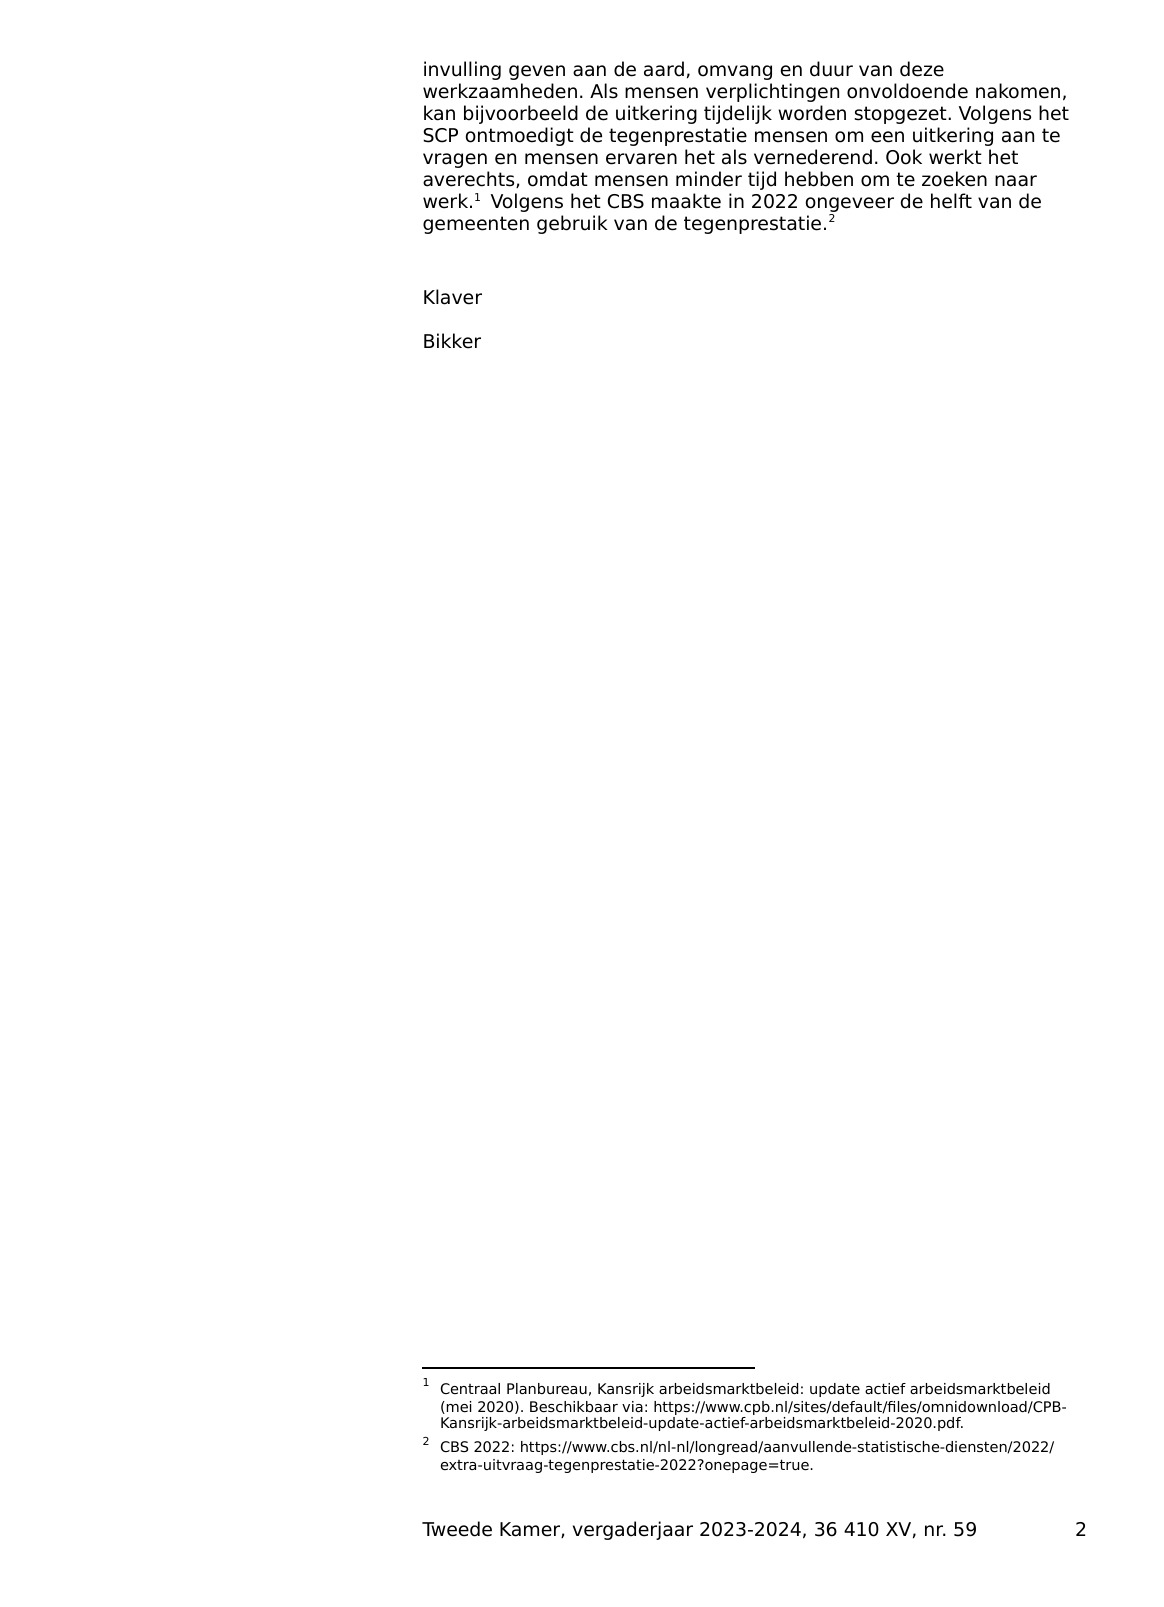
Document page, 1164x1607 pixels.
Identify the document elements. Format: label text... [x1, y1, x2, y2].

text Klaver Bikker [422, 265, 1087, 353]
text invulling geven aan de aard, omvang en duur van deze werkzaamheden. Als mensen verplichtingen onvoldoende nakomen, kan bijvoorbeeld de uitkering tijdelijk worden stopgezet. Volgens het SCP ontmoedigt de tegenprestatie mensen om een uitkering aan te vragen en mensen ervaren het als vernederend. Ook werkt het averechts, omdat mensen minder tijd hebben om te zoeken naar werk. Volgens het CBS maakte in 2022 ongeveer de helft van de gemeenten gebruik van de tegenprestatie. [422, 59, 1087, 235]
text CBS 2022: https://www.cbs.nl/nl-nl/longread/aanvullende-statistische-diensten/2022/extra-uitvraag-tegenprestatie-2022?onepage=true. [422, 1435, 1087, 1474]
text Centraal Planbureau, Kansrijk arbeidsmarktbeleid: update actief arbeidsmarktbeleid (mei 2020). Beschikbaar via: https://www.cpb.nl/sites/default/files/omnidownload/CPB-Kansrijk-arbeidsmarktbeleid-update-actief-arbeidsmarktbeleid-2020.pdf. [422, 1377, 1087, 1432]
